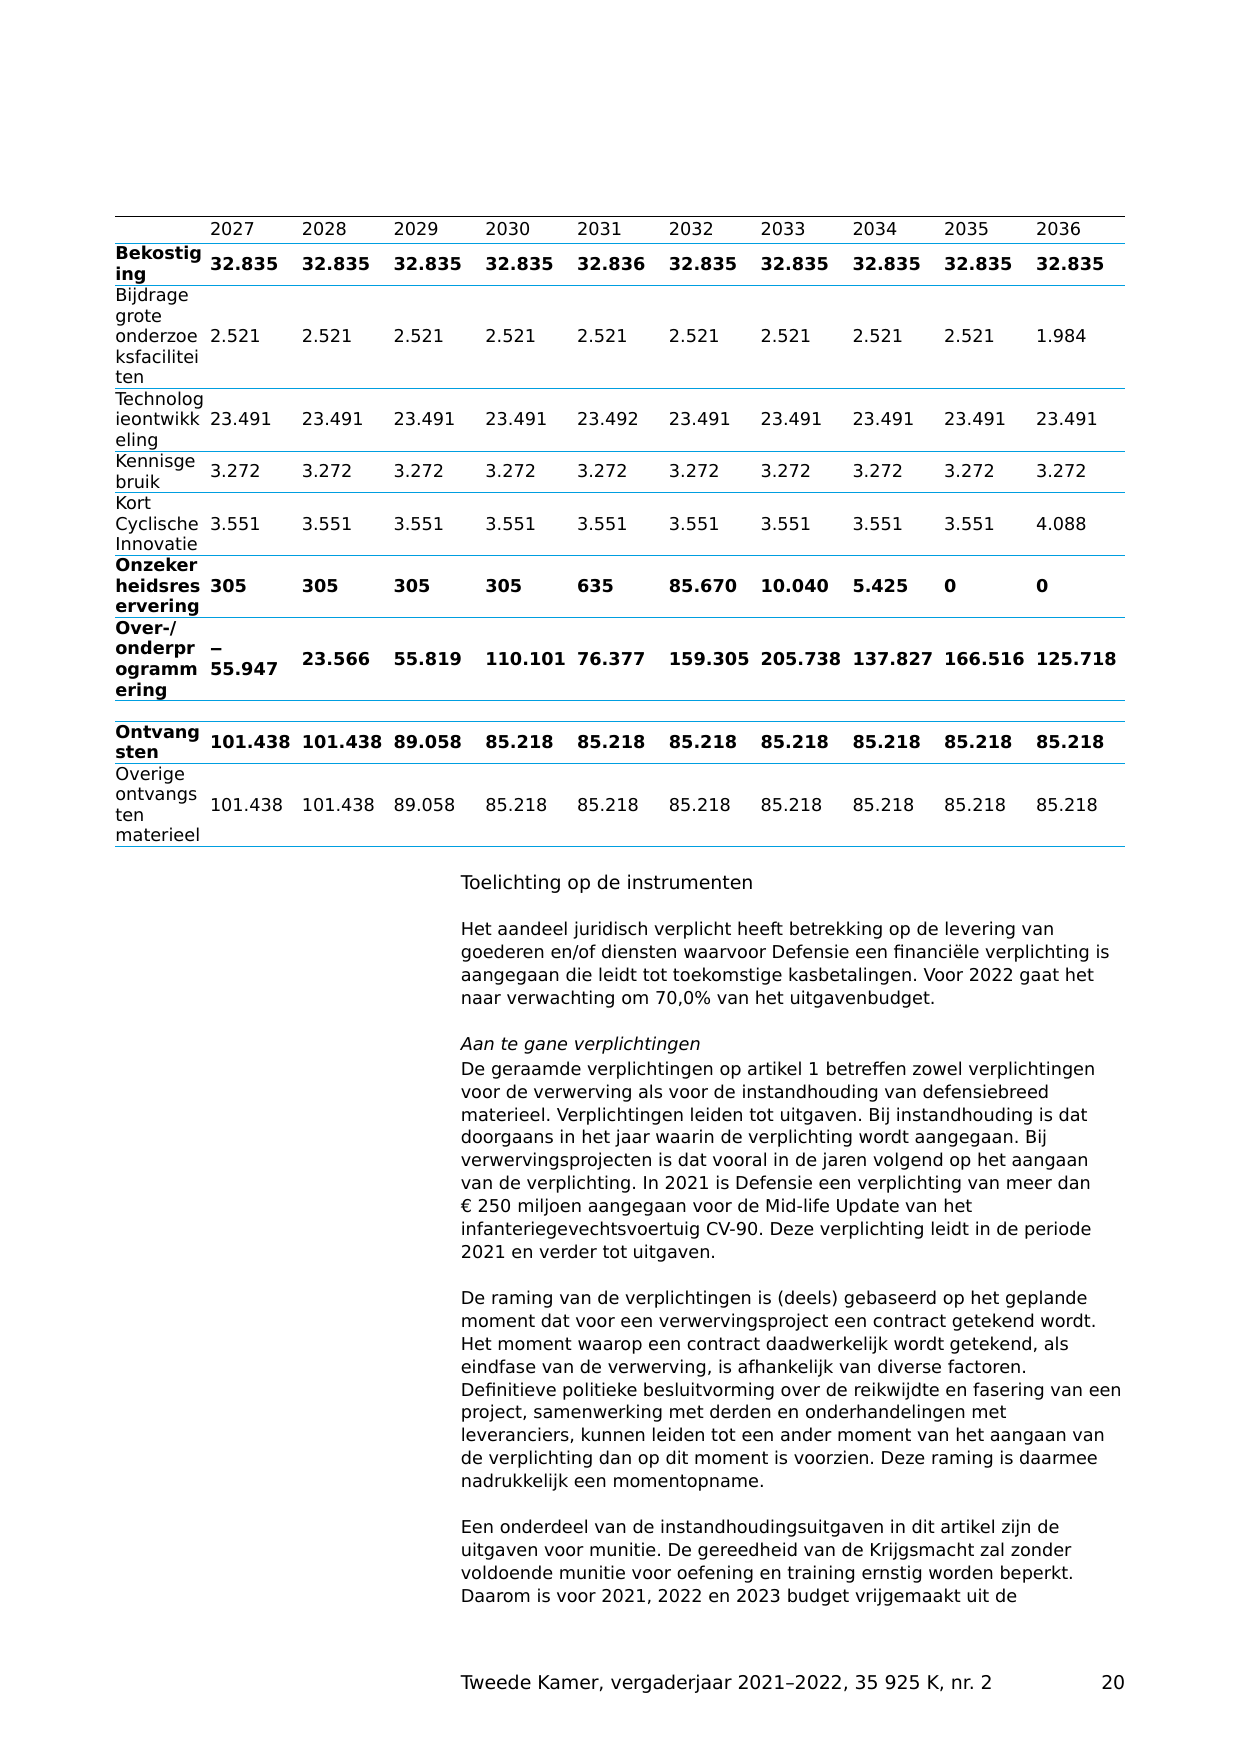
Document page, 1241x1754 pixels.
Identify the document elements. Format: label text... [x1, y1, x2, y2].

table_cell 305 [390, 556, 482, 617]
table_cell 1.984 [1033, 286, 1125, 388]
table_cell 85.218 [941, 764, 1033, 846]
table_cell 3.272 [941, 452, 1033, 492]
table_cell Overige ontvangsten materieel [115, 764, 207, 846]
table_cell 85.218 [849, 764, 941, 846]
table_cell 101.438 [299, 722, 390, 763]
table_cell 159.305 [666, 618, 757, 700]
table_cell 3.272 [758, 452, 849, 492]
table_cell 32.835 [482, 244, 574, 284]
table_cell 2.521 [758, 286, 849, 388]
table_cell 3.551 [941, 493, 1033, 555]
table_cell 305 [299, 556, 390, 617]
table_cell [849, 701, 941, 721]
table_cell 23.491 [1033, 389, 1125, 451]
table_cell 23.566 [299, 618, 390, 700]
table_cell 137.827 [849, 618, 941, 700]
table_cell Technologieontwikkeling [115, 389, 207, 451]
table_cell 32.836 [574, 244, 666, 284]
table_cell ‒ 55.947 [207, 618, 299, 700]
table_cell 23.492 [574, 389, 666, 451]
table_cell 3.272 [574, 452, 666, 492]
table_cell 85.218 [1033, 722, 1125, 763]
table_cell 5.425 [849, 556, 941, 617]
table_cell 85.670 [666, 556, 757, 617]
table_cell 2.521 [849, 286, 941, 388]
table_cell [574, 701, 666, 721]
table_cell 2.521 [666, 286, 757, 388]
table_header Artikel 1 Defensiebreed materieel (bedragen x € 1.000) [115, 191, 1125, 216]
table_cell 3.272 [849, 452, 941, 492]
table_cell 85.218 [574, 722, 666, 763]
table_cell Onzekerheidsreservering [115, 556, 207, 617]
table_cell Kort Cyclische Innovatie [115, 493, 207, 555]
table_cell 3.551 [666, 493, 757, 555]
table_cell 32.835 [299, 244, 390, 284]
table_cell 85.218 [482, 764, 574, 846]
table_cell 32.835 [1033, 244, 1125, 284]
table_cell 85.218 [482, 722, 574, 763]
table_cell 2034 [849, 217, 941, 243]
table_cell 85.218 [666, 722, 757, 763]
table_cell 2.521 [941, 286, 1033, 388]
table_cell 2031 [574, 217, 666, 243]
table_cell 85.218 [574, 764, 666, 846]
table_cell 32.835 [390, 244, 482, 284]
table_cell 85.218 [758, 722, 849, 763]
table_cell 23.491 [390, 389, 482, 451]
table_cell [941, 701, 1033, 721]
table_cell 0 [941, 556, 1033, 617]
table_cell 125.718 [1033, 618, 1125, 700]
table_cell 32.835 [207, 244, 299, 284]
table_cell 23.491 [941, 389, 1033, 451]
table_cell Ontvangsten [115, 722, 207, 763]
table_cell 3.551 [207, 493, 299, 555]
table_cell 4.088 [1033, 493, 1125, 555]
table_cell 23.491 [482, 389, 574, 451]
table_cell 10.040 [758, 556, 849, 617]
table_cell [207, 701, 299, 721]
text Een onderdeel van de instandhoudingsuitgaven in dit artikel zijn de uitgaven voor munitie. De gereedheid van de Krijgsmacht zal zonder voldoende munitie voor oefening en training ernstig worden beperkt. Daarom is voor 2021, 2022 en 2023 budget vrijgemaakt uit de [461, 1515, 1125, 1607]
table_cell 3.551 [849, 493, 941, 555]
table_cell Over-/ onderprogrammering [115, 618, 207, 700]
table_cell 110.101 [482, 618, 574, 700]
table_cell 85.218 [758, 764, 849, 846]
table_cell 3.272 [666, 452, 757, 492]
table_cell 3.551 [390, 493, 482, 555]
table_cell 3.272 [299, 452, 390, 492]
text De geraamde verplichtingen op artikel 1 betreffen zowel verplichtingen voor de verwerving als voor de instandhouding van defensiebreed materieel. Verplichtingen leiden tot uitgaven. Bij instandhouding is dat doorgaans in het jaar waarin de verplichting wordt aangegaan. Bij verwervingsprojecten is dat vooral in de jaren volgend op het aangaan van de verplichting. In 2021 is Defensie een verplichting van meer dan € 250 miljoen aangegaan voor de Mid-life Update van het infanteriegevechtsvoertuig CV-90. Deze verplichting leidt in de periode 2021 en verder tot uitgaven. [461, 1057, 1125, 1263]
table_cell 3.272 [1033, 452, 1125, 492]
table_cell 205.738 [758, 618, 849, 700]
table_cell [666, 701, 757, 721]
table_cell 89.058 [390, 764, 482, 846]
table_cell 101.438 [207, 764, 299, 846]
table_cell 23.491 [849, 389, 941, 451]
table_cell [390, 701, 482, 721]
table_cell 2027 [207, 217, 299, 243]
table_cell 23.491 [299, 389, 390, 451]
table_cell 2029 [390, 217, 482, 243]
table_cell [758, 701, 849, 721]
table_cell 23.491 [666, 389, 757, 451]
title Toelichting op de instrumenten [461, 872, 1125, 893]
table_cell 76.377 [574, 618, 666, 700]
table_cell 2.521 [390, 286, 482, 388]
table_cell [1033, 701, 1125, 721]
table_cell Kennisgebruik [115, 452, 207, 492]
table_cell 101.438 [299, 764, 390, 846]
table_cell 2032 [666, 217, 757, 243]
text Het aandeel juridisch verplicht heeft betrekking op de levering van goederen en/of diensten waarvoor Defensie een financiële verplichting is aangegaan die leidt tot toekomstige kasbetalingen. Voor 2022 gaat het naar verwachting om 70,0% van het uitgavenbudget. [461, 917, 1125, 1009]
table_cell Bekostiging [115, 244, 207, 284]
table_cell [299, 701, 390, 721]
table_cell 2035 [941, 217, 1033, 243]
table_cell Bijdrage grote onderzoeksfaciliteiten [115, 286, 207, 388]
table_cell 3.272 [482, 452, 574, 492]
table_cell 55.819 [390, 618, 482, 700]
table_cell 3.551 [758, 493, 849, 555]
table_cell 23.491 [758, 389, 849, 451]
table_cell 85.218 [849, 722, 941, 763]
table_cell 32.835 [666, 244, 757, 284]
table_cell 23.491 [207, 389, 299, 451]
table_cell 2.521 [299, 286, 390, 388]
table_cell 305 [482, 556, 574, 617]
table_cell 3.551 [482, 493, 574, 555]
table_cell 101.438 [207, 722, 299, 763]
table_cell 305 [207, 556, 299, 617]
table_cell 166.516 [941, 618, 1033, 700]
table_cell 2033 [758, 217, 849, 243]
table_cell 2028 [299, 217, 390, 243]
table_cell 32.835 [941, 244, 1033, 284]
table_cell 85.218 [941, 722, 1033, 763]
table_cell 32.835 [758, 244, 849, 284]
table_cell 85.218 [666, 764, 757, 846]
table_cell 32.835 [849, 244, 941, 284]
table_cell 2.521 [482, 286, 574, 388]
table_cell 2.521 [574, 286, 666, 388]
table_cell 0 [1033, 556, 1125, 617]
table_cell 89.058 [390, 722, 482, 763]
table_cell 3.551 [299, 493, 390, 555]
table_cell 3.551 [574, 493, 666, 555]
table_cell 85.218 [1033, 764, 1125, 846]
table_cell [115, 217, 207, 243]
table_cell [115, 701, 207, 721]
table_cell 2030 [482, 217, 574, 243]
table_cell 635 [574, 556, 666, 617]
table_cell 3.272 [390, 452, 482, 492]
text De raming van de verplichtingen is (deels) gebaseerd op het geplande moment dat voor een verwervingsproject een contract getekend wordt. Het moment waarop een contract daadwerkelijk wordt getekend, als eindfase van de verwerving, is afhankelijk van diverse factoren. Definitieve politieke besluitvorming over de reikwijdte en fasering van een project, samenwerking met derden en onderhandelingen met leveranciers, kunnen leiden tot een ander moment van het aangaan van de verplichting dan op dit moment is voorzien. Deze raming is daarmee nadrukkelijk een momentopname. [461, 1286, 1125, 1492]
table_cell [482, 701, 574, 721]
table_cell 3.272 [207, 452, 299, 492]
table_cell 2036 [1033, 217, 1125, 243]
text Aan te gane verplichtingen [461, 1032, 1125, 1055]
table_cell 2.521 [207, 286, 299, 388]
